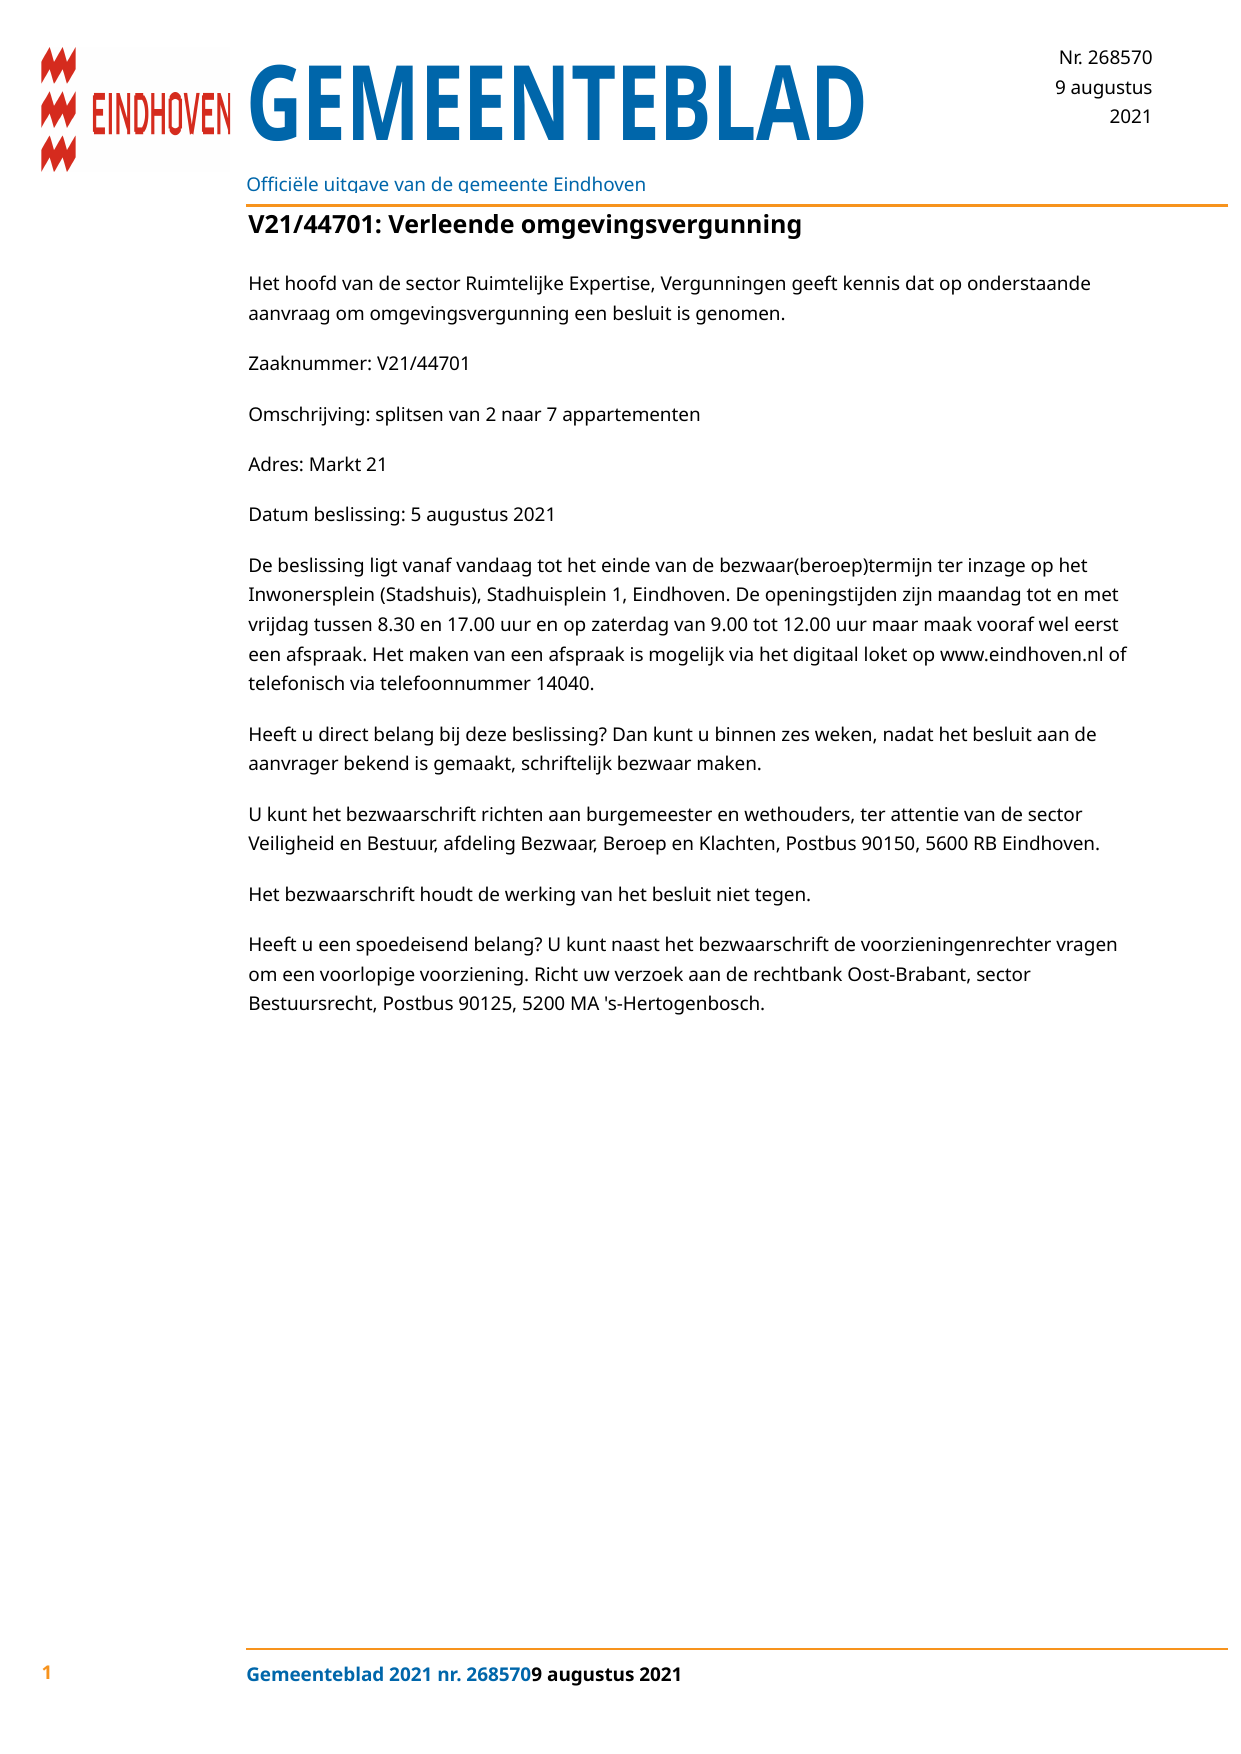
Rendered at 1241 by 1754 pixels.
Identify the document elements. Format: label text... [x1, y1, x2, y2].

text Adres: Markt 21 [248, 451, 1152, 477]
text Zaaknummer: V21/44701 [248, 350, 1152, 376]
text U kunt het bezwaarschrift richten aan burgemeester en wethouders, ter attentie van de sector Veiligheid en Bestuur, afdeling Bezwaar, Beroep en Klachten, Postbus 90150, 5600 RB Eindhoven. [248, 801, 1152, 856]
text De beslissing ligt vanaf vandaag tot het einde van de bezwaar(beroep)termijn ter inzage op het Inwonersplein (Stadshuis), Stadhuisplein 1, Eindhoven. De openingstijden zijn maandag tot en met vrijdag tussen 8.30 en 17.00 uur en op zaterdag van 9.00 tot 12.00 uur maar maak vooraf wel eerst een afspraak. Het maken van een afspraak is mogelijk via het digitaal loket op www.eindhoven.nl of telefonisch via telefoonnummer 14040. [248, 552, 1152, 696]
picture [41, 47, 231, 172]
text Datum beslissing: 5 augustus 2021 [248, 502, 1152, 527]
text V21/44701: Verleende omgevingsvergunning [248, 207, 1152, 241]
text Het bezwaarschrift houdt de werking van het besluit niet tegen. [248, 881, 1152, 906]
text Heeft u direct belang bij deze beslissing? Dan kunt u binnen zes weken, nadat het besluit aan de aanvrager bekend is gemaakt, schriftelijk bezwaar maken. [248, 721, 1152, 776]
text Omschrijving: splitsen van 2 naar 7 appartementen [248, 401, 1152, 426]
text Heeft u een spoedeisend belang? U kunt naast het bezwaarschrift de voorzieningenrechter vragen om een voorlopige voorziening. Richt uw verzoek aan de rechtbank Oost-Brabant, sector Bestuursrecht, Postbus 90125, 5200 MA 's-Hertogenbosch. [248, 931, 1152, 1016]
text Het hoofd van de sector Ruimtelijke Expertise, Vergunningen geeft kennis dat op onderstaande aanvraag om omgevingsvergunning een besluit is genomen. [248, 270, 1152, 326]
